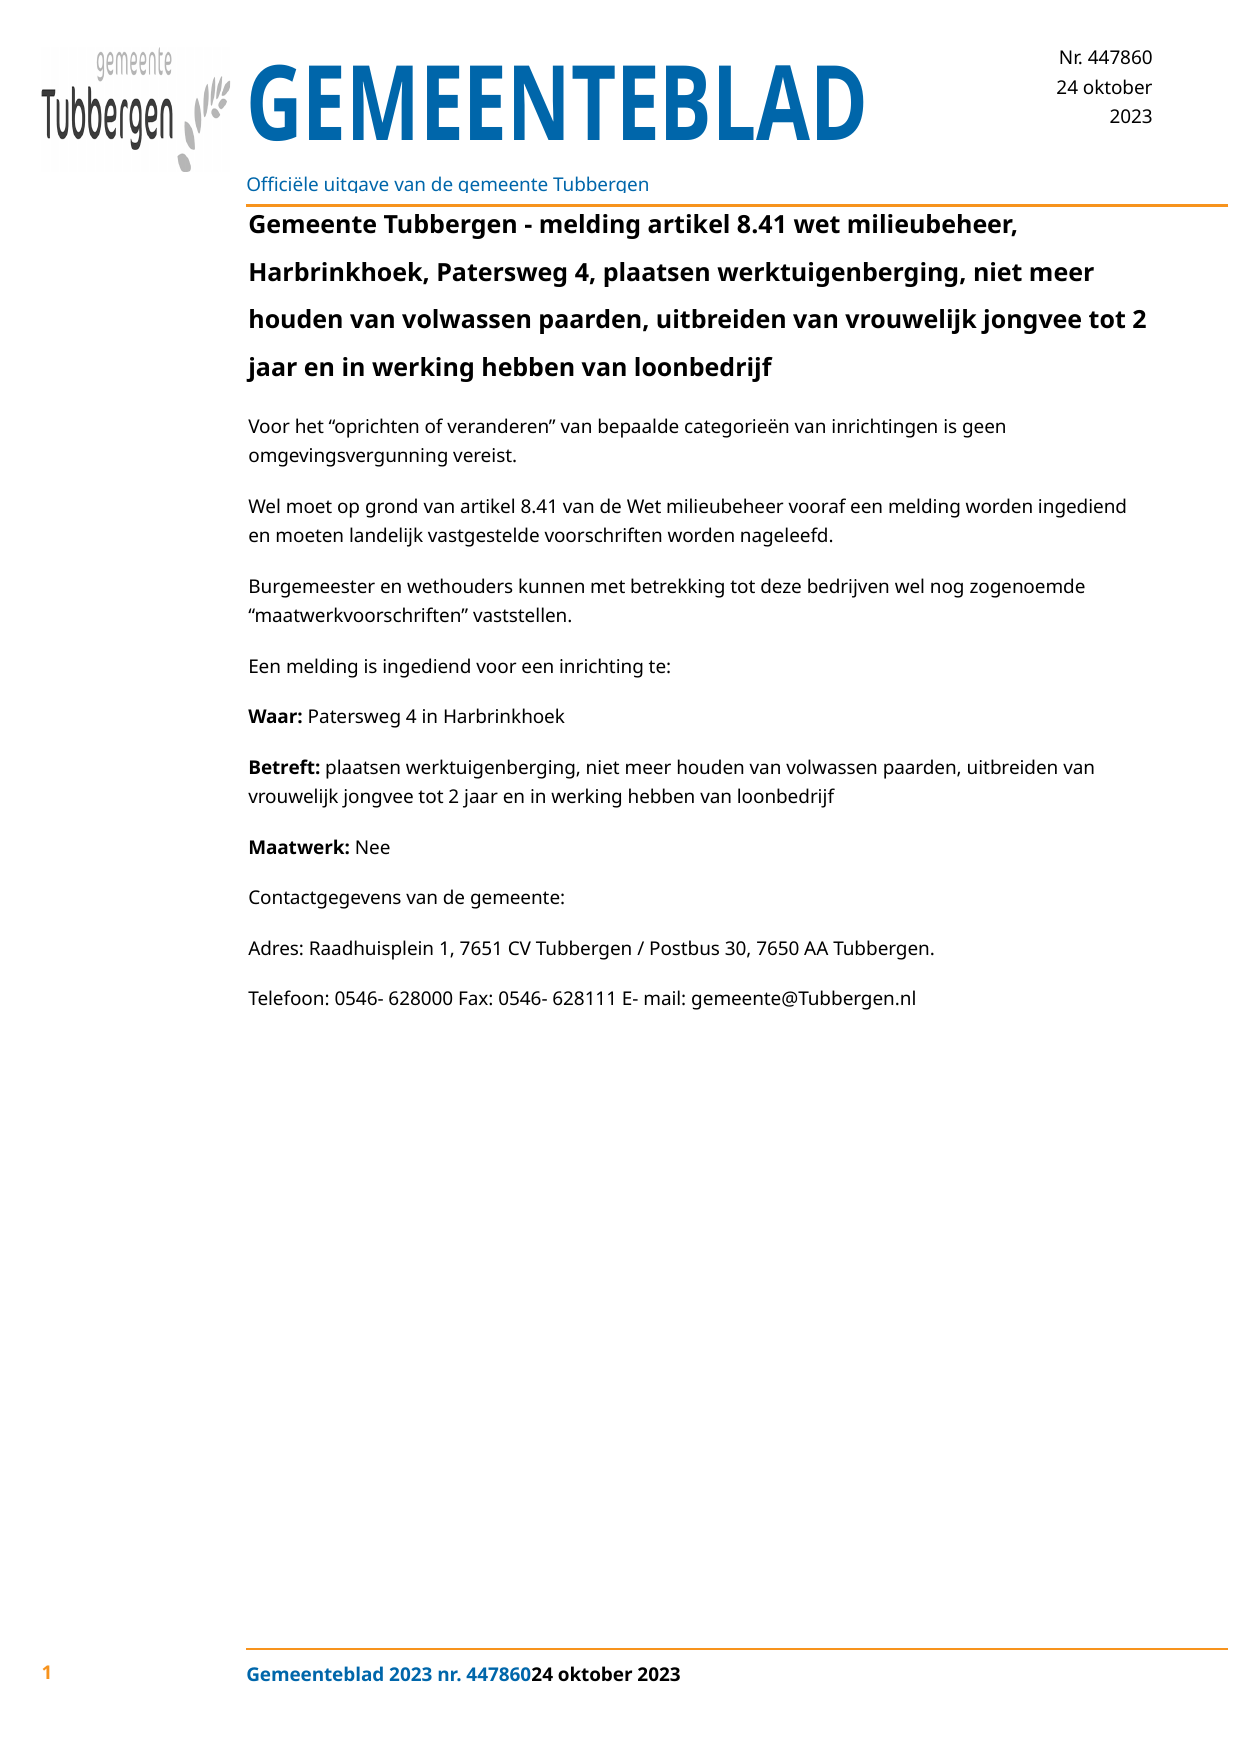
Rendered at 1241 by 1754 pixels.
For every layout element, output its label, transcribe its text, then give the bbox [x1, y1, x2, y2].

text Voor het “oprichten of veranderen” van bepaalde categorieën van inrichtingen is geen omgevingsvergunning vereist. [248, 413, 1152, 468]
text Betreft: plaatsen werktuigenberging, niet meer houden van volwassen paarden, uitbreiden van vrouwelijk jongvee tot 2 jaar en in werking hebben van loonbedrijf [248, 754, 1152, 809]
text Burgemeester en wethouders kunnen met betrekking tot deze bedrijven wel nog zogenoemde “maatwerkvoorschriften” vaststellen. [248, 573, 1152, 628]
text Telefoon: 0546- 628000 Fax: 0546- 628111 E- mail: gemeente@Tubbergen.nl [248, 985, 1152, 1011]
text Maatwerk: Nee [248, 834, 1152, 860]
text Contactgegevens van de gemeente: [248, 884, 1152, 910]
text Gemeente Tubbergen - melding artikel 8.41 wet milieubeheer, Harbrinkhoek, Patersweg 4, plaatsen werktuigenberging, niet meer houden van volwassen paarden, uitbreiden van vrouwelijk jongvee tot 2 jaar en in werking hebben van loonbedrijf [248, 207, 1152, 384]
text Waar: Patersweg 4 in Harbrinkhoek [248, 703, 1152, 729]
text Wel moet op grond van artikel 8.41 van de Wet milieubeheer vooraf een melding worden ingediend en moeten landelijk vastgestelde voorschriften worden nageleefd. [248, 493, 1152, 548]
text Een melding is ingediend voor een inrichting te: [248, 653, 1152, 679]
text Adres: Raadhuisplein 1, 7651 CV Tubbergen / Postbus 30, 7650 AA Tubbergen. [248, 935, 1152, 961]
picture [41, 47, 231, 172]
